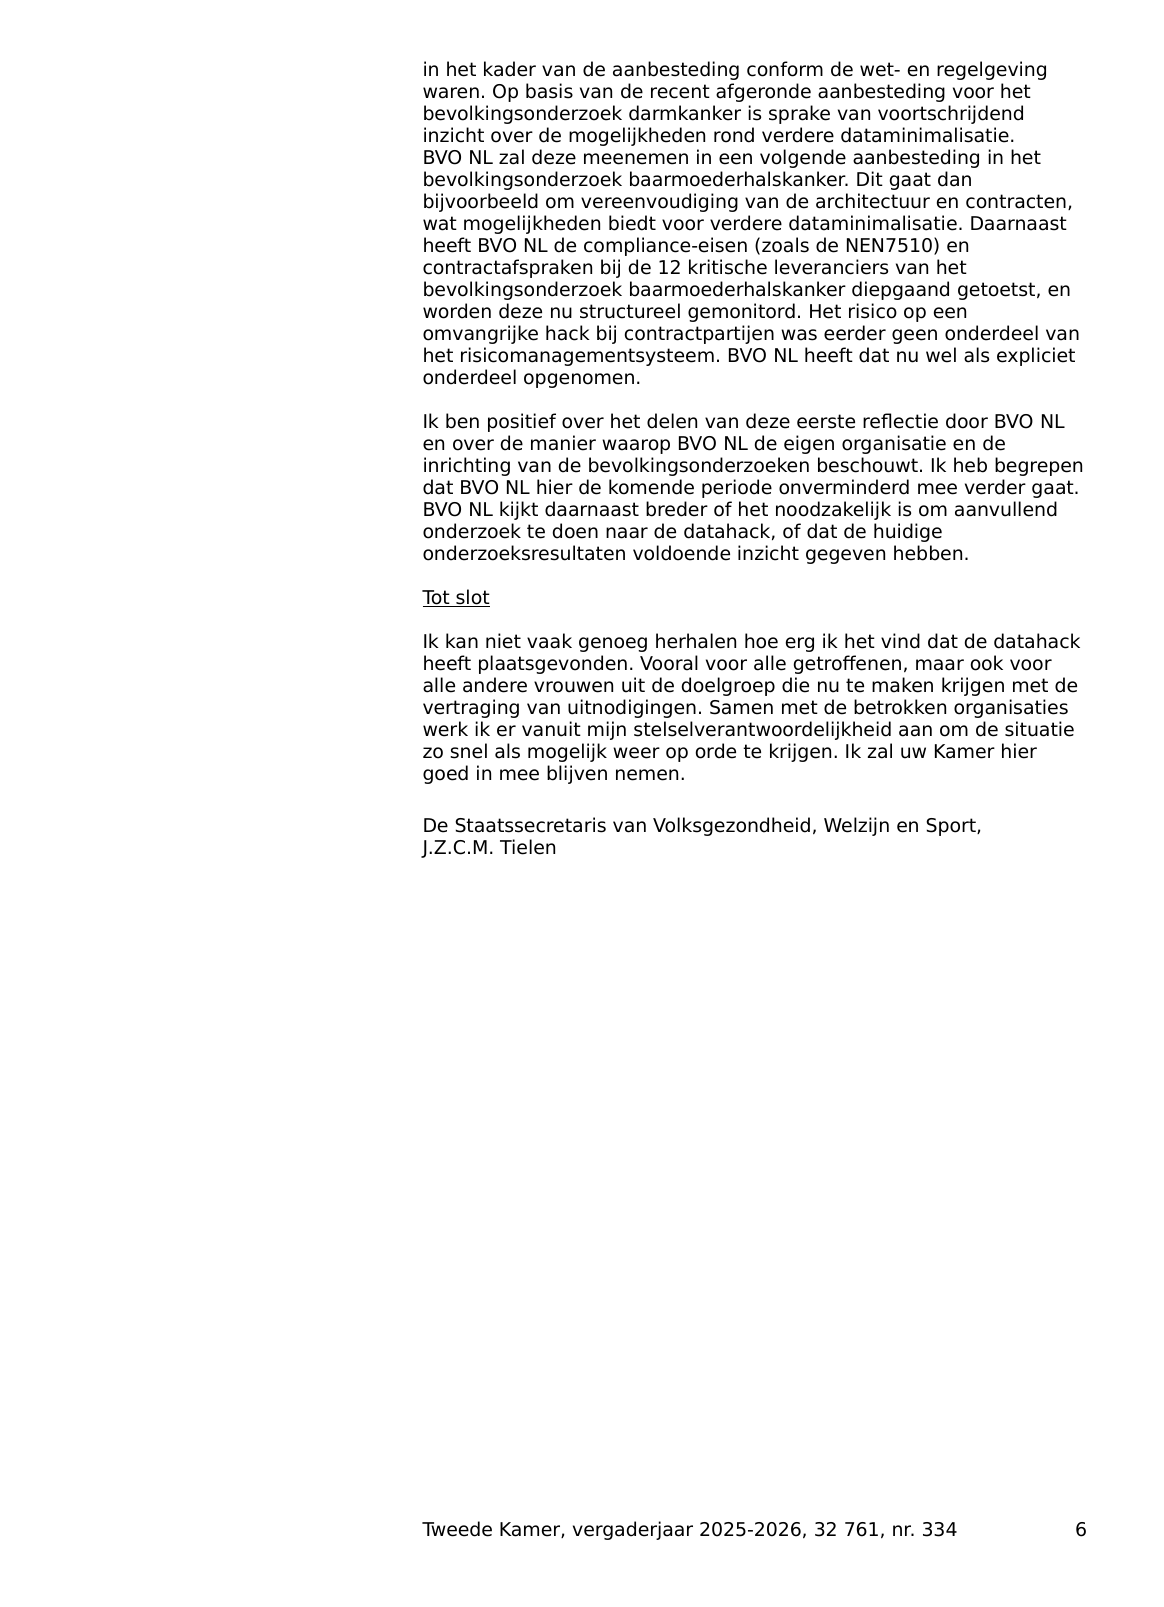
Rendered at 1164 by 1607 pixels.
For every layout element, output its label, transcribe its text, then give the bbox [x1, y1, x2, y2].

text in het kader van de aanbesteding conform de wet- en regelgeving waren. Op basis van de recent afgeronde aanbesteding voor het bevolkingsonderzoek darmkanker is sprake van voortschrijdend inzicht over de mogelijkheden rond verdere dataminimalisatie. BVO NL zal deze meenemen in een volgende aanbesteding in het bevolkingsonderzoek baarmoederhalskanker. Dit gaat dan bijvoorbeeld om vereenvoudiging van de architectuur en contracten, wat mogelijkheden biedt voor verdere dataminimalisatie. Daarnaast heeft BVO NL de compliance-eisen (zoals de NEN7510) en contractafspraken bij de 12 kritische leveranciers van het bevolkingsonderzoek baarmoederhalskanker diepgaand getoetst, en worden deze nu structureel gemonitord. Het risico op een omvangrijke hack bij contractpartijen was eerder geen onderdeel van het risicomanagementsysteem. BVO NL heeft dat nu wel als expliciet onderdeel opgenomen. [422, 59, 1087, 389]
text Ik kan niet vaak genoeg herhalen hoe erg ik het vind dat de datahack heeft plaatsgevonden. Vooral voor alle getroffenen, maar ook voor alle andere vrouwen uit de doelgroep die nu te maken krijgen met de vertraging van uitnodigingen. Samen met de betrokken organisaties werk ik er vanuit mijn stelselverantwoordelijkheid aan om de situatie zo snel als mogelijk weer op orde te krijgen. Ik zal uw Kamer hier goed in mee blijven nemen. [422, 631, 1087, 785]
text Ik ben positief over het delen van deze eerste reflectie door BVO NL en over de manier waarop BVO NL de eigen organisatie en de inrichting van de bevolkingsonderzoeken beschouwt. Ik heb begrepen dat BVO NL hier de komende periode onverminderd mee verder gaat. BVO NL kijkt daarnaast breder of het noodzakelijk is om aanvullend onderzoek te doen naar de datahack, of dat de huidige onderzoeksresultaten voldoende inzicht gegeven hebben. [422, 411, 1087, 565]
text De Staatssecretaris van Volksgezondheid, Welzijn en Sport, J.Z.C.M. Tielen [422, 815, 1087, 859]
subtitle Tot slot [422, 587, 1087, 609]
